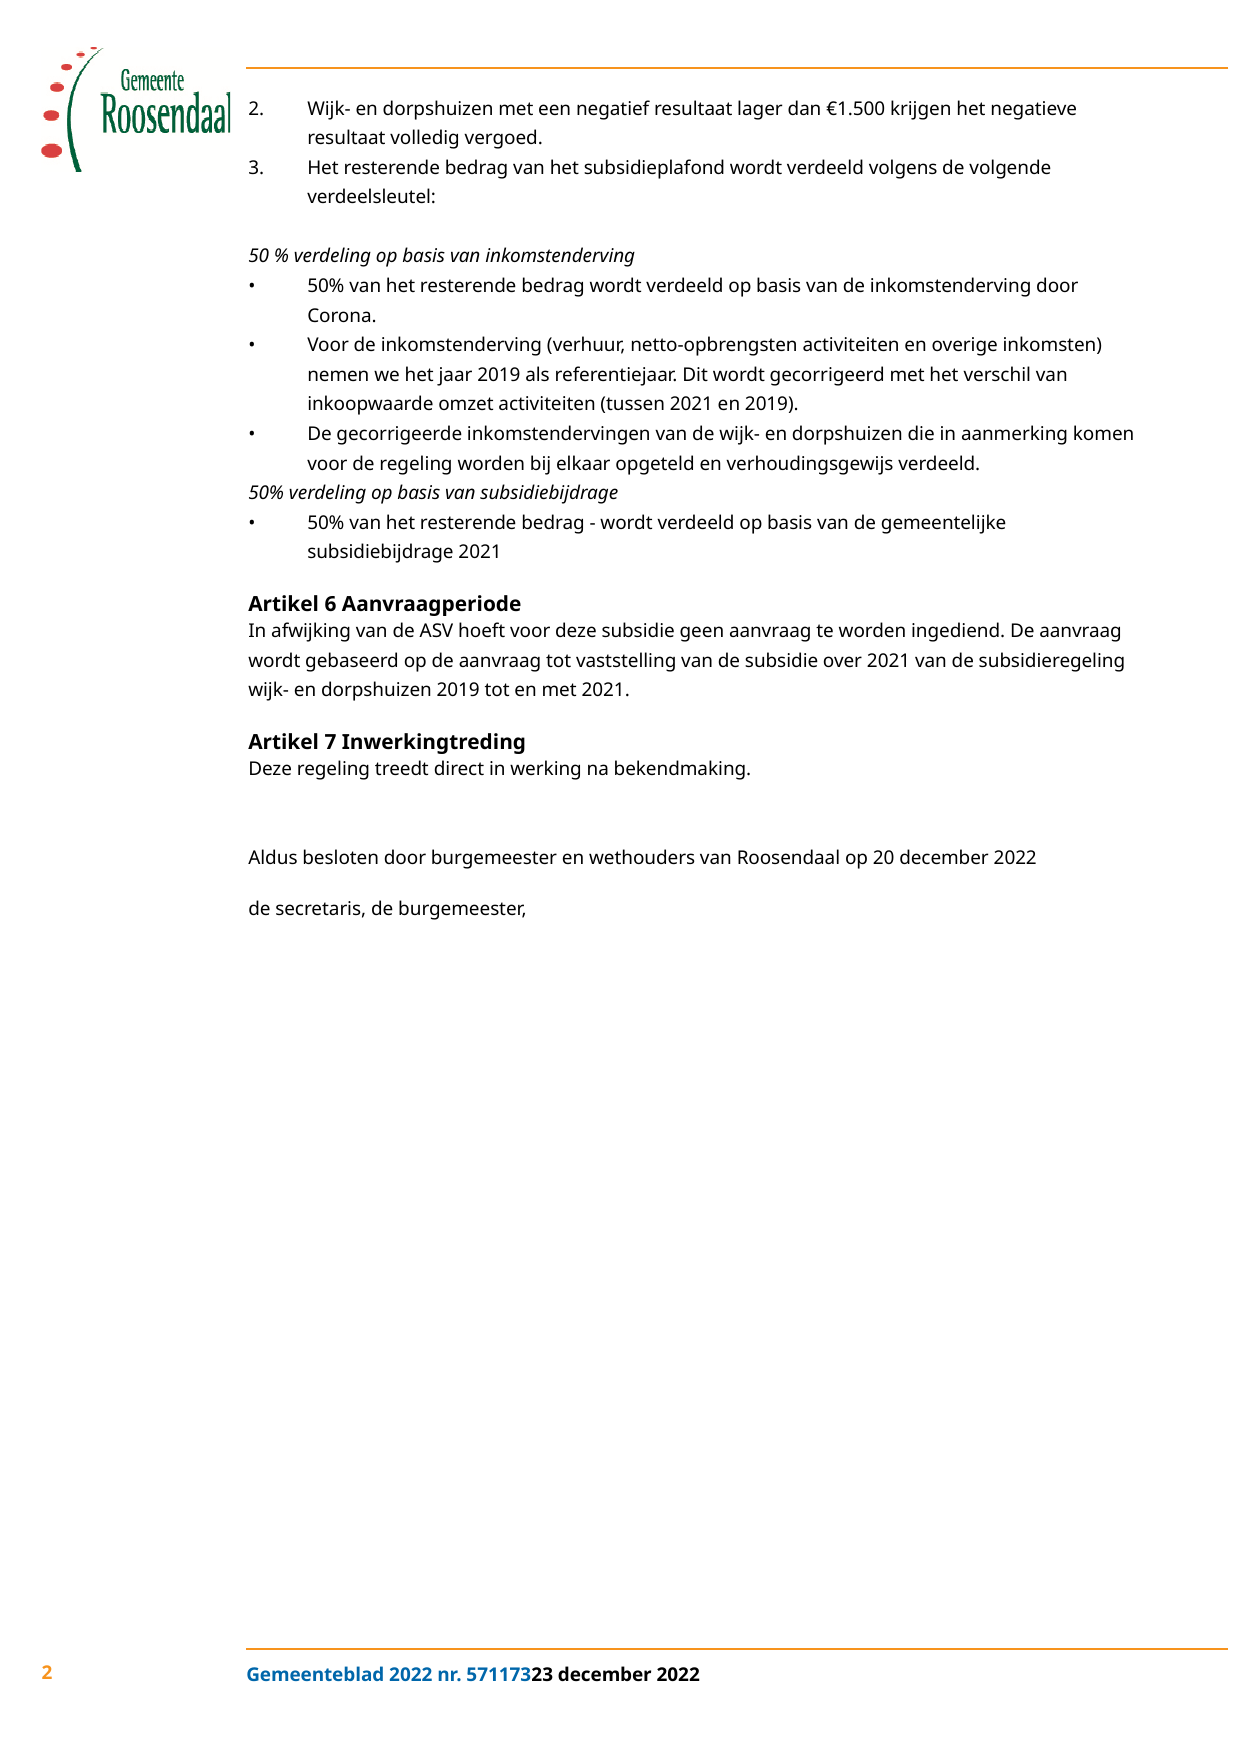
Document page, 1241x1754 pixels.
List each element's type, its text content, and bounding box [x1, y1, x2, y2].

text 50 % verdeling op basis van inkomstenderving [248, 243, 1152, 268]
list Voor de inkomstenderving (verhuur, netto-opbrengsten activiteiten en overige inkomsten) nemen we het jaar 2019 als referentiejaar. Dit wordt gecorrigeerd met het verschil van inkoopwaarde omzet activiteiten (tussen 2021 en 2019). [248, 331, 1152, 416]
picture [41, 47, 231, 172]
text In afwijking van de ASV hoeft voor deze subsidie geen aanvraag te worden ingediend. De aanvraag wordt gebaseerd op de aanvraag tot vaststelling van de subsidie over 2021 van de subsidieregeling wijk- en dorpshuizen 2019 tot en met 2021. [248, 617, 1152, 702]
text Artikel 6 Aanvraagperiode [248, 589, 1152, 617]
text 50% verdeling op basis van subsidiebijdrage [248, 479, 1152, 505]
text Aldus besloten door burgemeester en wethouders van Roosendaal op 20 december 2022 [248, 844, 1152, 870]
list Wijk- en dorpshuizen met een negatief resultaat lager dan €1.500 krijgen het negatieve resultaat volledig vergoed. [248, 95, 1152, 150]
text Artikel 7 Inwerkingtreding [248, 727, 1152, 755]
list De gecorrigeerde inkomstendervingen van de wijk- en dorpshuizen die in aanmerking komen voor de regeling worden bij elkaar opgeteld en verhoudingsgewijs verdeeld. [248, 420, 1152, 476]
list 50% van het resterende bedrag wordt verdeeld op basis van de inkomstenderving door Corona. [248, 272, 1152, 328]
list 50% van het resterende bedrag - wordt verdeeld op basis van de gemeentelijke subsidiebijdrage 2021 [248, 509, 1152, 564]
list Het resterende bedrag van het subsidieplafond wordt verdeeld volgens de volgende verdeelsleutel: [248, 154, 1152, 209]
text de secretaris, de burgemeester, [248, 896, 1152, 921]
text Deze regeling treedt direct in werking na bekendmaking. [248, 755, 1152, 781]
